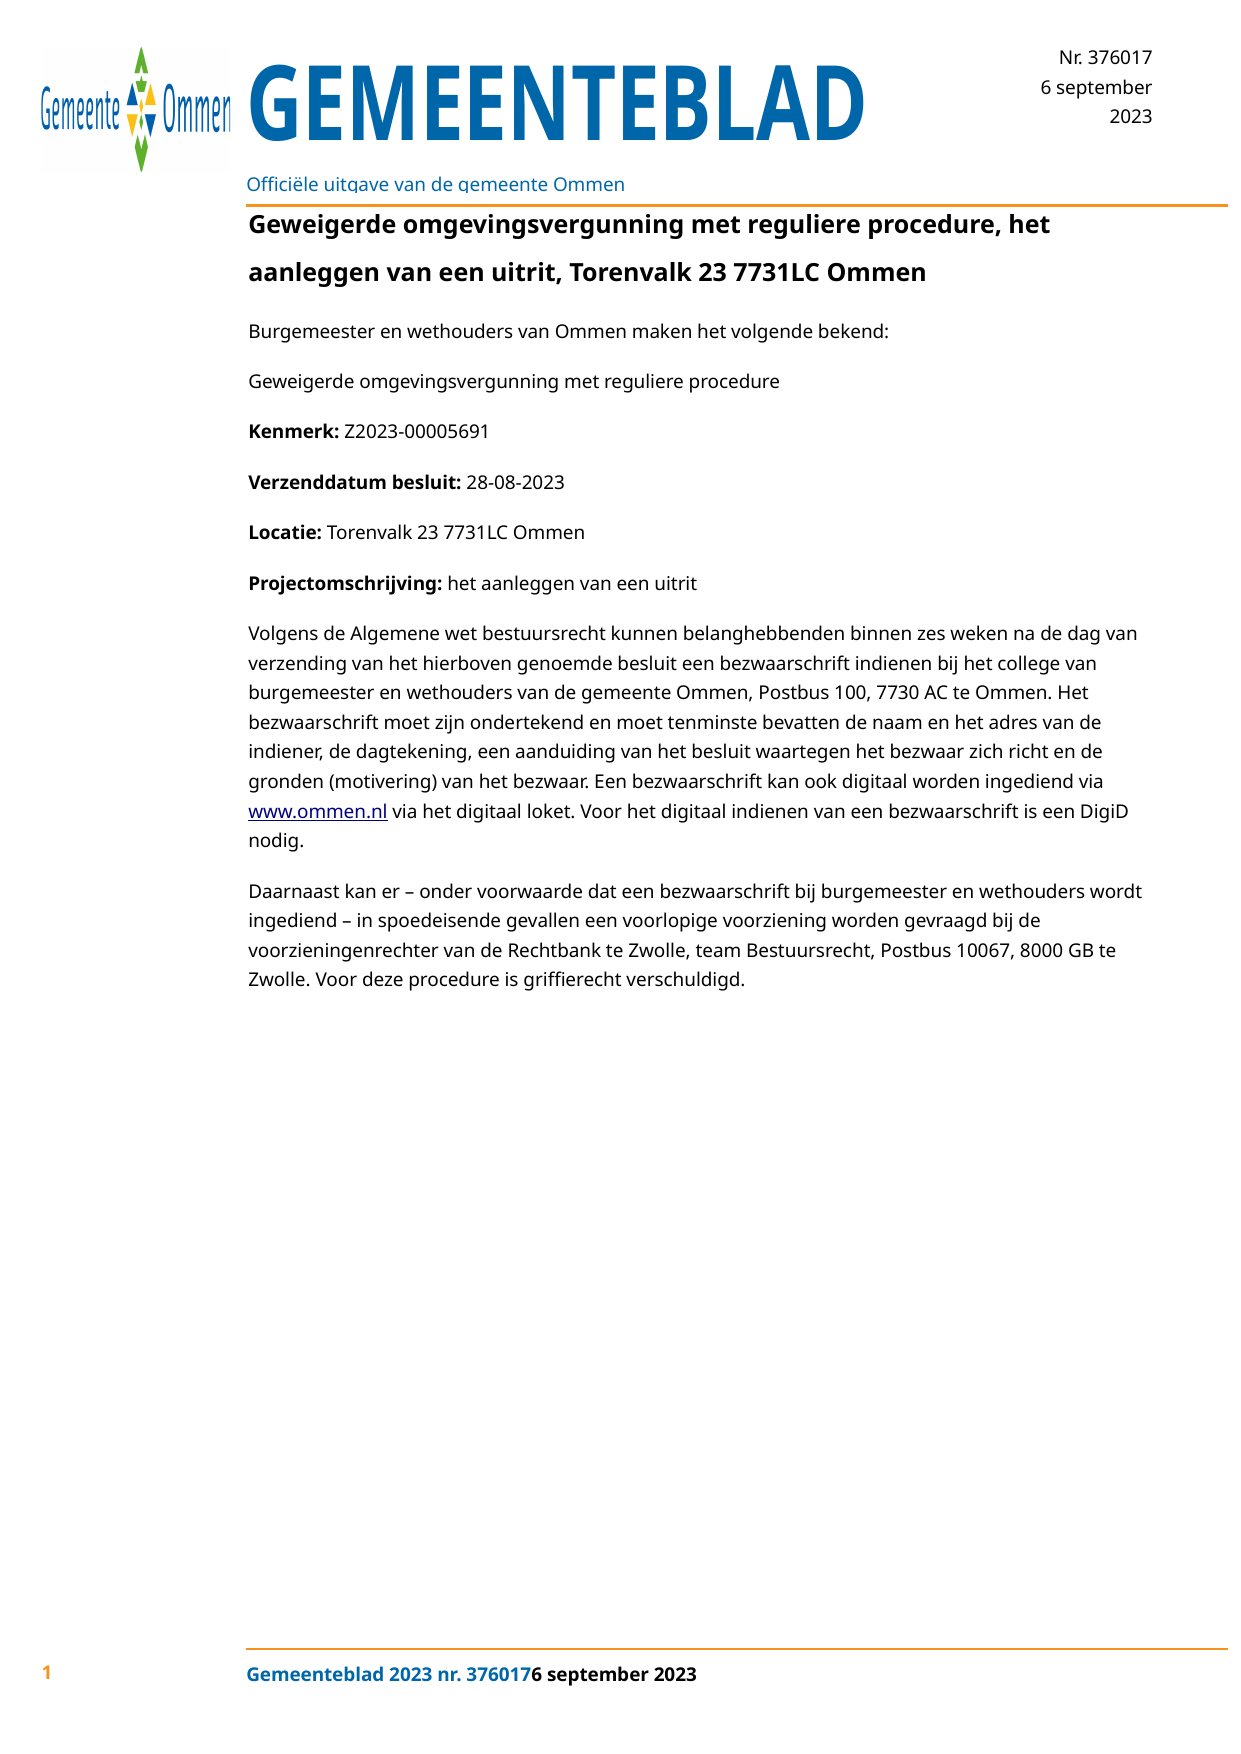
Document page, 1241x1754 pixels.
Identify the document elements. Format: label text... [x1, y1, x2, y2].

text Geweigerde omgevingsvergunning met reguliere procedure, het aanleggen van een uitrit, Torenvalk 23 7731LC Ommen [248, 207, 1152, 288]
text Projectomschrijving: het aanleggen van een uitrit [248, 570, 1152, 596]
picture [41, 47, 231, 172]
text Locatie: Torenvalk 23 7731LC Ommen [248, 519, 1152, 545]
text Daarnaast kan er – onder voorwaarde dat een bezwaarschrift bij burgemeester en wethouders wordt ingediend – in spoedeisende gevallen een voorlopige voorziening worden gevraagd bij de voorzieningenrechter van de Rechtbank te Zwolle, team Bestuursrecht, Postbus 10067, 8000 GB te Zwolle. Voor deze procedure is griffierecht verschuldigd. [248, 878, 1152, 992]
text Burgemeester en wethouders van Ommen maken het volgende bekend: [248, 318, 1152, 344]
text Kenmerk: Z2023-00005691 [248, 419, 1152, 444]
text Verzenddatum besluit: 28-08-2023 [248, 469, 1152, 495]
text Geweigerde omgevingsvergunning met reguliere procedure [248, 368, 1152, 394]
text Volgens de Algemene wet bestuursrecht kunnen belanghebbenden binnen zes weken na de dag van verzending van het hierboven genoemde besluit een bezwaarschrift indienen bij het college van burgemeester en wethouders van de gemeente Ommen, Postbus 100, 7730 AC te Ommen. Het bezwaarschrift moet zijn ondertekend en moet tenminste bevatten de naam en het adres van de indiener, de dagtekening, een aanduiding van het besluit waartegen het bezwaar zich richt en de gronden (motivering) van het bezwaar. Een bezwaarschrift kan ook digitaal worden ingediend via www.ommen.nl via het digitaal loket. Voor het digitaal indienen van een bezwaarschrift is een DigiD nodig. [248, 620, 1152, 853]
